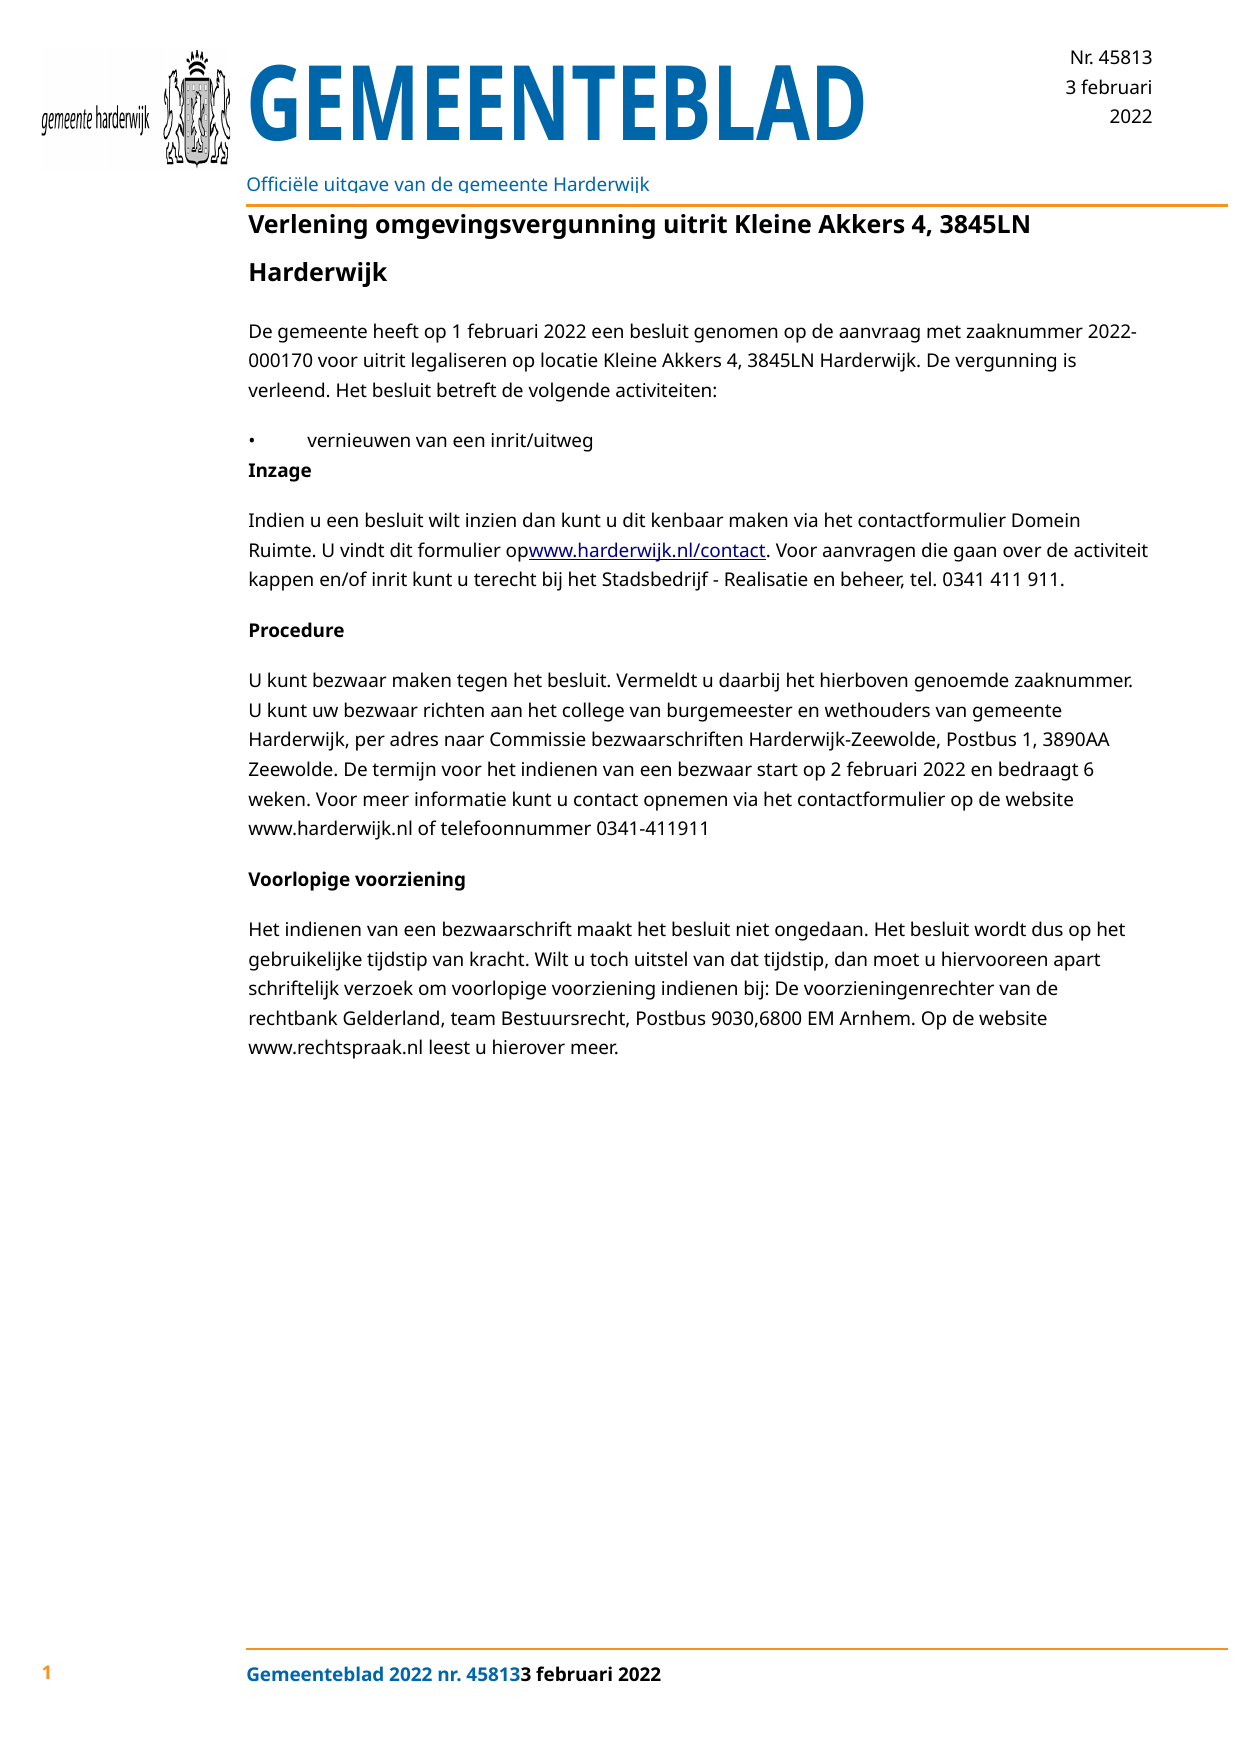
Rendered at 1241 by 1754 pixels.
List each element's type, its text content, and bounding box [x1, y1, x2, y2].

text Procedure [248, 617, 1152, 643]
text U kunt bezwaar maken tegen het besluit. Vermeldt u daarbij het hierboven genoemde zaaknummer. U kunt uw bezwaar richten aan het college van burgemeester en wethouders van gemeente Harderwijk, per adres naar Commissie bezwaarschriften Harderwijk-Zeewolde, Postbus 1, 3890AA Zeewolde. De termijn voor het indienen van een bezwaar start op 2 februari 2022 en bedraagt 6 weken. Voor meer informatie kunt u contact opnemen via het contactformulier op de website www.harderwijk.nl of telefoonnummer 0341-411911 [248, 667, 1152, 841]
text Indien u een besluit wilt inzien dan kunt u dit kenbaar maken via het contactformulier Domein Ruimte. U vindt dit formulier opwww.harderwijk.nl/contact. Voor aanvragen die gaan over de activiteit kappen en/of inrit kunt u terecht bij het Stadsbedrijf - Realisatie en beheer, tel. 0341 411 911. [248, 507, 1152, 592]
text Voorlopige voorziening [248, 866, 1152, 892]
text Het indienen van een bezwaarschrift maakt het besluit niet ongedaan. Het besluit wordt dus op het gebruikelijke tijdstip van kracht. Wilt u toch uitstel van dat tijdstip, dan moet u hiervooreen apart schriftelijk verzoek om voorlopige voorziening indienen bij: De voorzieningenrechter van de rechtbank Gelderland, team Bestuursrecht, Postbus 9030,6800 EM Arnhem. Op de website www.rechtspraak.nl leest u hierover meer. [248, 916, 1152, 1060]
text Inzage [248, 457, 1152, 483]
text Verlening omgevingsvergunning uitrit Kleine Akkers 4, 3845LN Harderwijk [248, 207, 1152, 288]
picture [41, 47, 231, 172]
list vernieuwen van een inrit/uitweg [248, 427, 1152, 453]
text De gemeente heeft op 1 februari 2022 een besluit genomen op de aanvraag met zaaknummer 2022-000170 voor uitrit legaliseren op locatie Kleine Akkers 4, 3845LN Harderwijk. De vergunning is verleend. Het besluit betreft de volgende activiteiten: [248, 318, 1152, 403]
